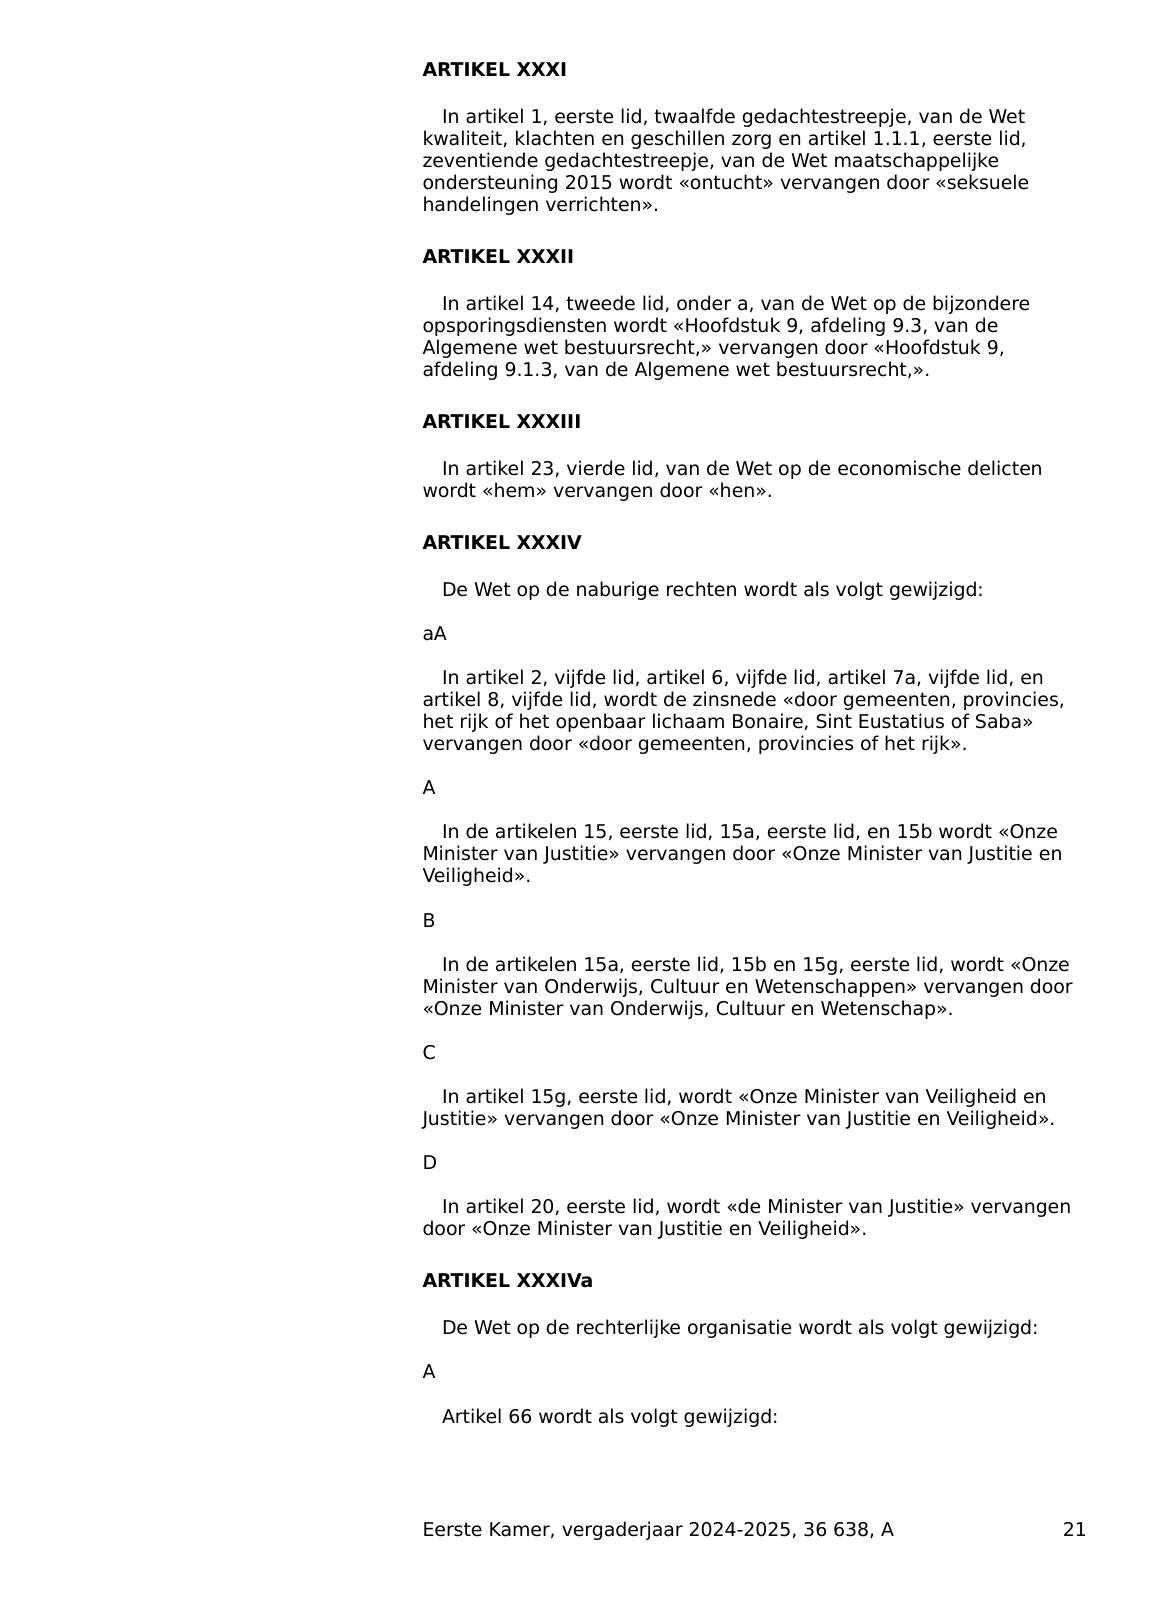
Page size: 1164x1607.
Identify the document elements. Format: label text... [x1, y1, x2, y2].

text Artikel 66 wordt als volgt gewijzigd: [422, 1406, 1087, 1427]
text A [422, 1361, 1087, 1383]
text B [422, 909, 1087, 931]
text D [422, 1152, 1087, 1174]
text In artikel 15g, eerste lid, wordt «Onze Minister van Veiligheid en Justitie» vervangen door «Onze Minister van Justitie en Veiligheid». [422, 1086, 1087, 1130]
subtitle ARTIKEL XXXIV [422, 532, 1087, 554]
text In de artikelen 15a, eerste lid, 15b en 15g, eerste lid, wordt «Onze Minister van Onderwijs, Cultuur en Wetenschappen» vervangen door «Onze Minister van Onderwijs, Cultuur en Wetenschap». [422, 954, 1087, 1019]
text In de artikelen 15, eerste lid, 15a, eerste lid, en 15b wordt «Onze Minister van Justitie» vervangen door «Onze Minister van Justitie en Veiligheid». [422, 821, 1087, 887]
text A [422, 777, 1087, 799]
subtitle ARTIKEL XXXIII [422, 411, 1087, 433]
text In artikel 2, vijfde lid, artikel 6, vijfde lid, artikel 7a, vijfde lid, en artikel 8, vijfde lid, wordt de zinsnede «door gemeenten, provincies, het rijk of het openbaar lichaam Bonaire, Sint Eustatius of Saba» vervangen door «door gemeenten, provincies of het rijk». [422, 667, 1087, 755]
text In artikel 1, eerste lid, twaalfde gedachtestreepje, van de Wet kwaliteit, klachten en geschillen zorg en artikel 1.1.1, eerste lid, zeventiende gedachtestreepje, van de Wet maatschappelijke ondersteuning 2015 wordt «ontucht» vervangen door «seksuele handelingen verrichten». [422, 106, 1087, 216]
text aA [422, 623, 1087, 645]
text C [422, 1042, 1087, 1064]
text In artikel 20, eerste lid, wordt «de Minister van Justitie» vervangen door «Onze Minister van Justitie en Veiligheid». [422, 1196, 1087, 1240]
text De Wet op de naburige rechten wordt als volgt gewijzigd: [422, 579, 1087, 601]
subtitle ARTIKEL XXXIVa [422, 1270, 1087, 1292]
subtitle ARTIKEL XXXI [422, 59, 1087, 81]
text In artikel 23, vierde lid, van de Wet op de economische delicten wordt «hem» vervangen door «hen». [422, 458, 1087, 502]
subtitle ARTIKEL XXXII [422, 246, 1087, 268]
text In artikel 14, tweede lid, onder a, van de Wet op de bijzondere opsporingsdiensten wordt «Hoofdstuk 9, afdeling 9.3, van de Algemene wet bestuursrecht,» vervangen door «Hoofdstuk 9, afdeling 9.1.3, van de Algemene wet bestuursrecht,». [422, 293, 1087, 381]
text De Wet op de rechterlijke organisatie wordt als volgt gewijzigd: [422, 1317, 1087, 1339]
